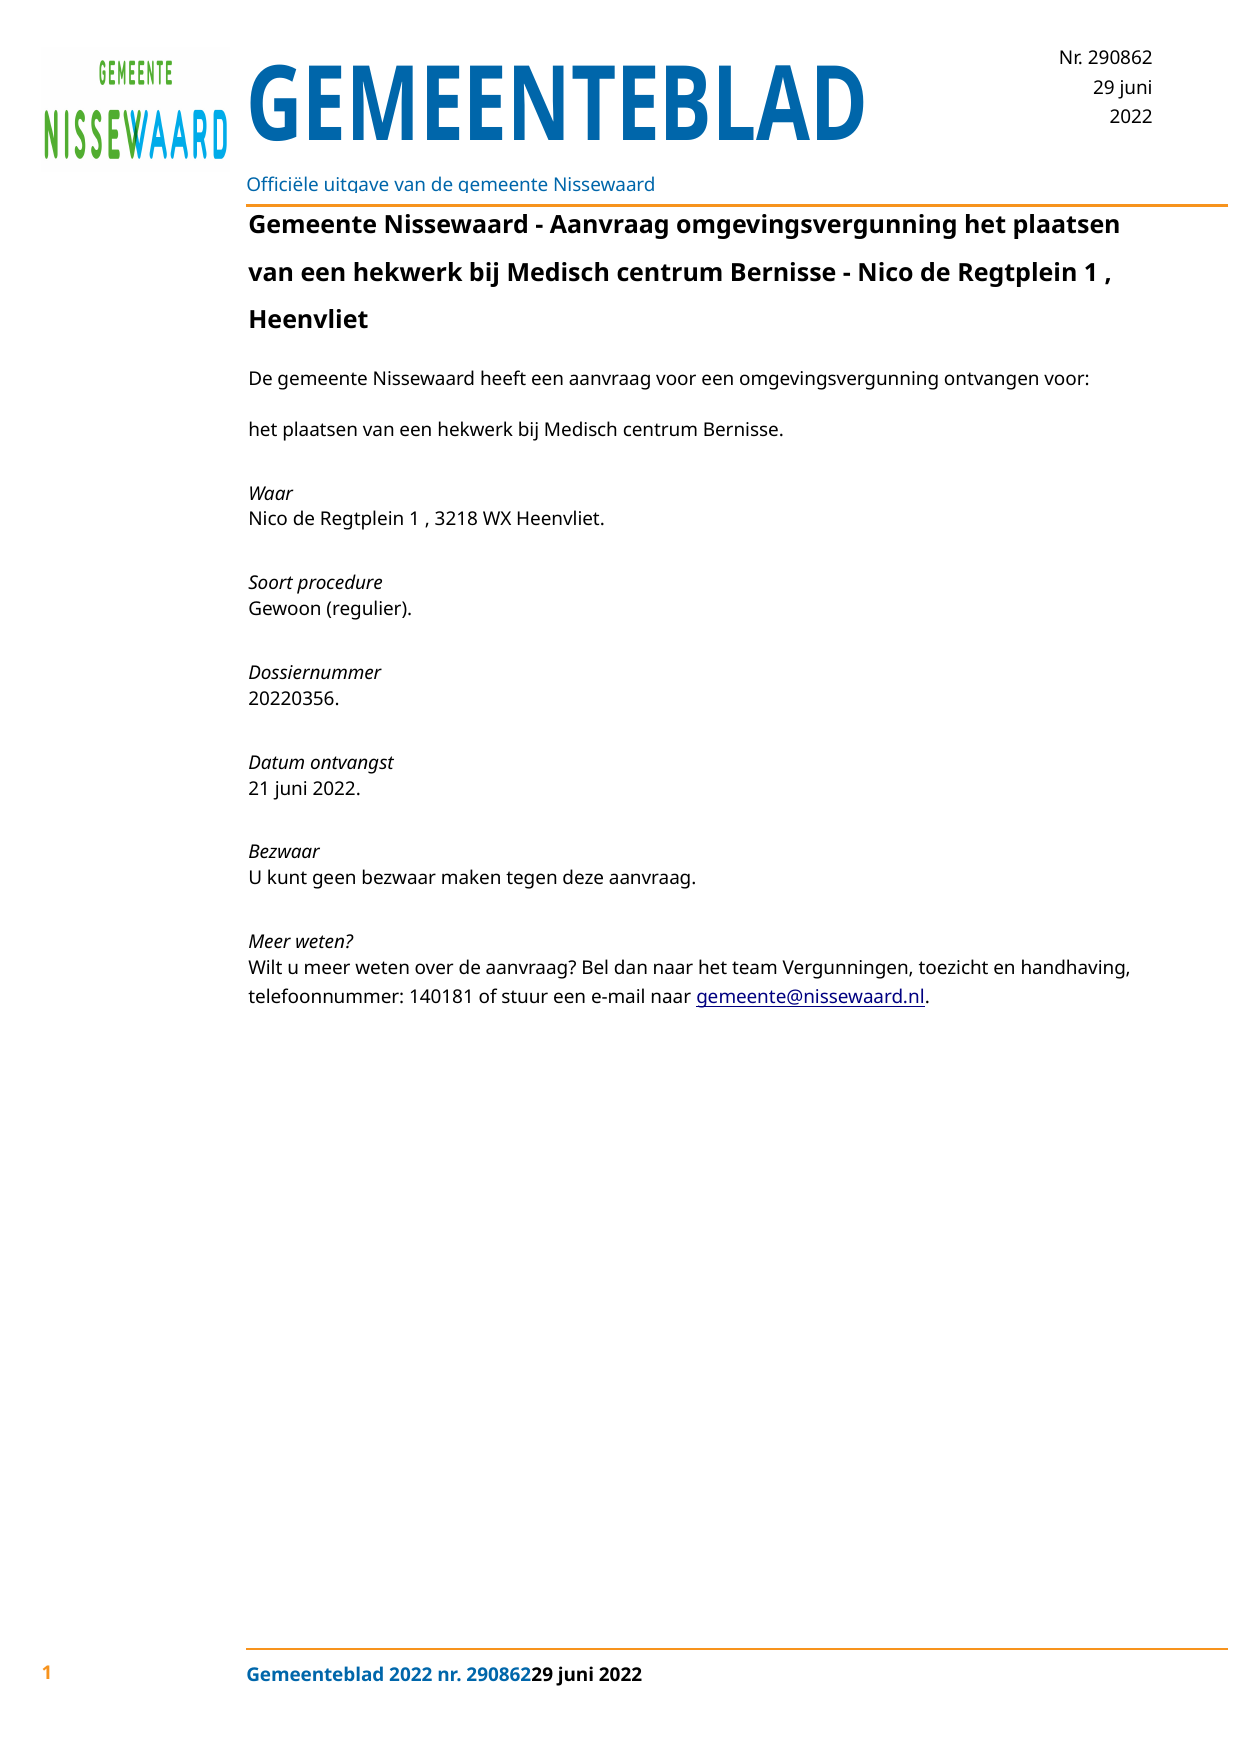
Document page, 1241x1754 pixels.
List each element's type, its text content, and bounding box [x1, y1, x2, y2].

text Soort procedure [248, 569, 1152, 595]
text Waar [248, 480, 1152, 506]
text het plaatsen van een hekwerk bij Medisch centrum Bernisse. [248, 416, 1152, 442]
text Gemeente Nissewaard - Aanvraag omgevingsvergunning het plaatsen van een hekwerk bij Medisch centrum Bernisse - Nico de Regtplein 1 , Heenvliet [248, 207, 1152, 336]
text 21 juni 2022. [248, 775, 1152, 800]
text Nico de Regtplein 1 , 3218 WX Heenvliet. [248, 506, 1152, 531]
picture [41, 47, 231, 172]
text Wilt u meer weten over de aanvraag? Bel dan naar het team Vergunningen, toezicht en handhaving, telefoonnummer: 140181 of stuur een e-mail naar gemeente@nissewaard.nl. [248, 954, 1152, 1009]
text Bezwaar [248, 839, 1152, 864]
text Datum ontvangst [248, 749, 1152, 775]
text De gemeente Nissewaard heeft een aanvraag voor een omgevingsvergunning ontvangen voor: [248, 366, 1152, 391]
text Meer weten? [248, 928, 1152, 954]
text 20220356. [248, 685, 1152, 711]
text Gewoon (regulier). [248, 595, 1152, 621]
text U kunt geen bezwaar maken tegen deze aanvraag. [248, 864, 1152, 890]
text Dossiernummer [248, 659, 1152, 685]
